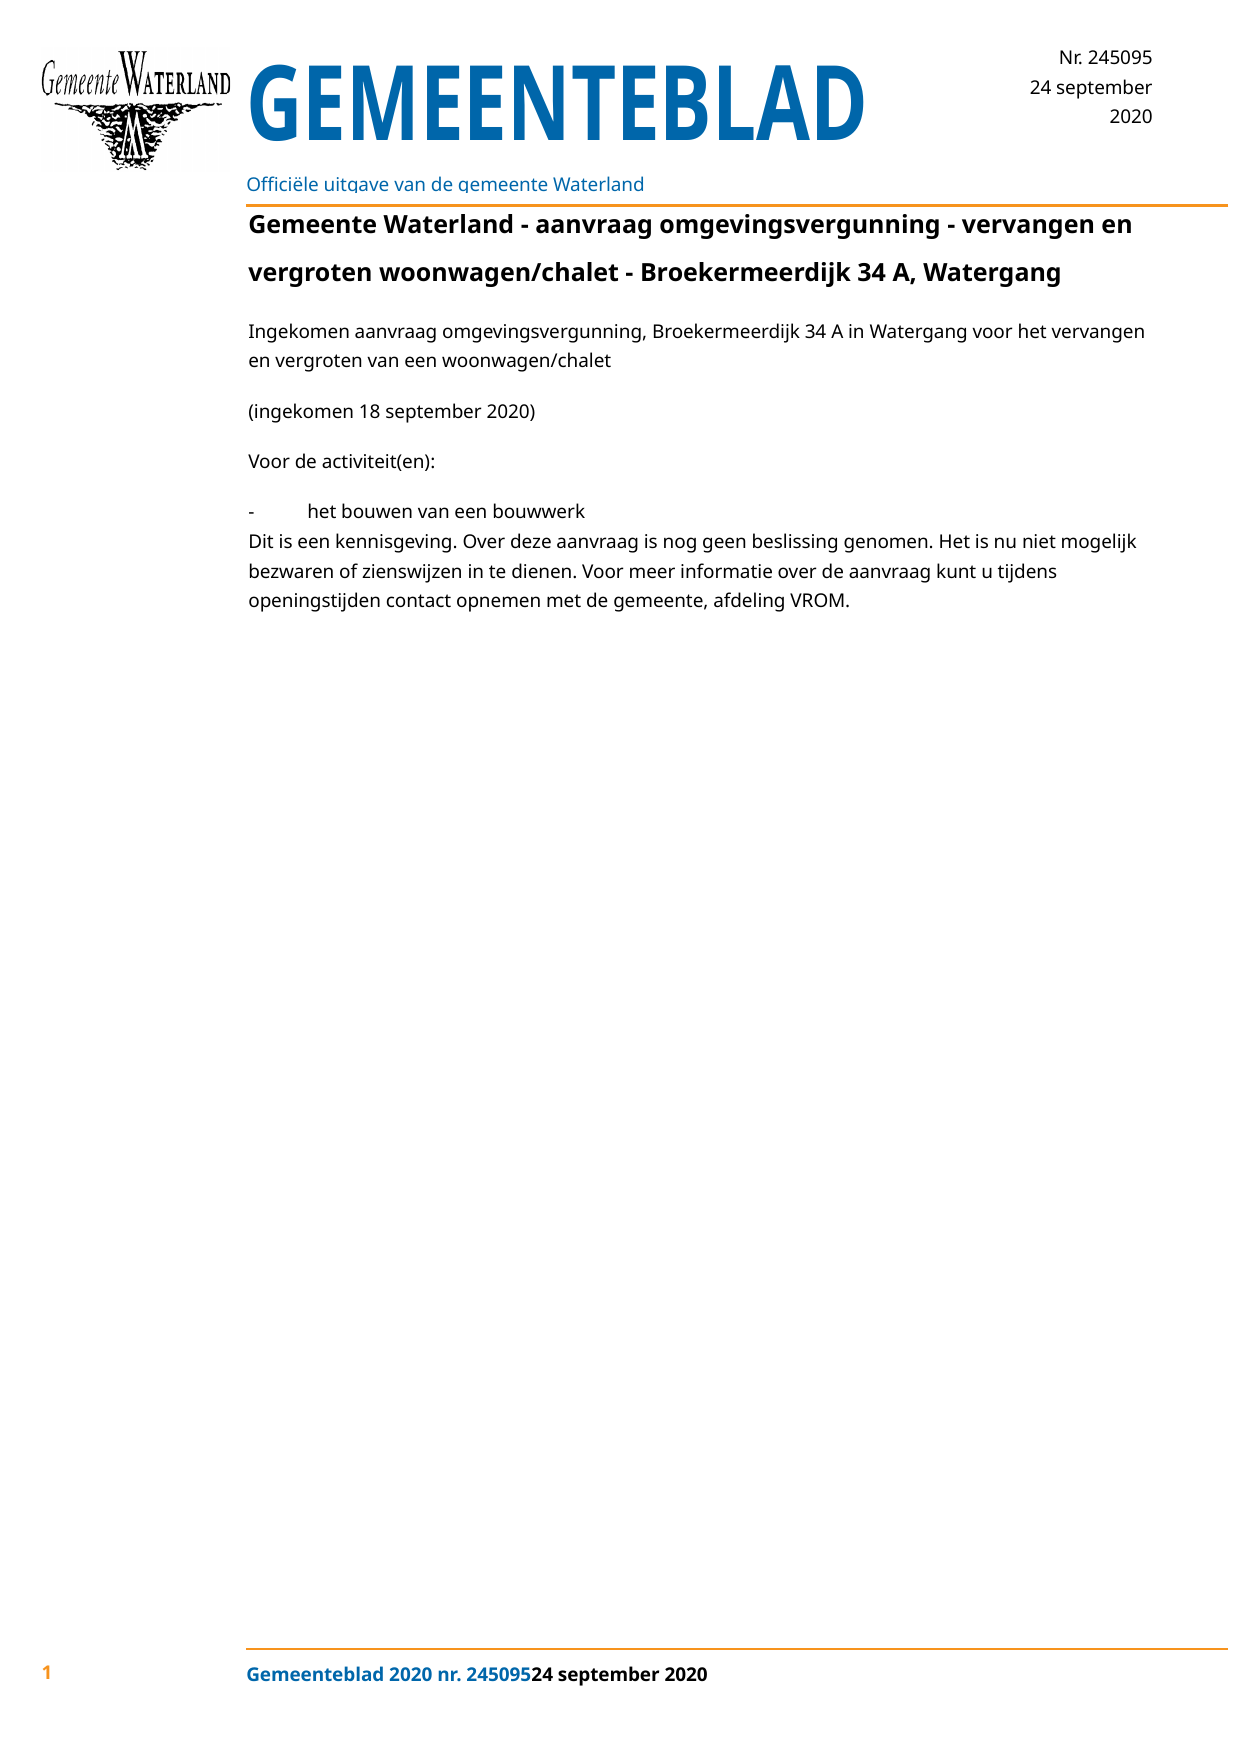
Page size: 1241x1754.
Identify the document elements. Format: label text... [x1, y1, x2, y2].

text Ingekomen aanvraag omgevingsvergunning, Broekermeerdijk 34 A in Watergang voor het vervangen en vergroten van een woonwagen/chalet [248, 318, 1152, 373]
text Dit is een kennisgeving. Over deze aanvraag is nog geen beslissing genomen. Het is nu niet mogelijk bezwaren of zienswijzen in te dienen. Voor meer informatie over de aanvraag kunt u tijdens openingstijden contact opnemen met de gemeente, afdeling VROM. [248, 528, 1152, 613]
text (ingekomen 18 september 2020) [248, 398, 1152, 424]
text Voor de activiteit(en): [248, 448, 1152, 474]
text Gemeente Waterland - aanvraag omgevingsvergunning - vervangen en vergroten woonwagen/chalet - Broekermeerdijk 34 A, Watergang [248, 207, 1152, 288]
picture [41, 47, 231, 172]
list het bouwen van een bouwwerk [248, 499, 1152, 524]
